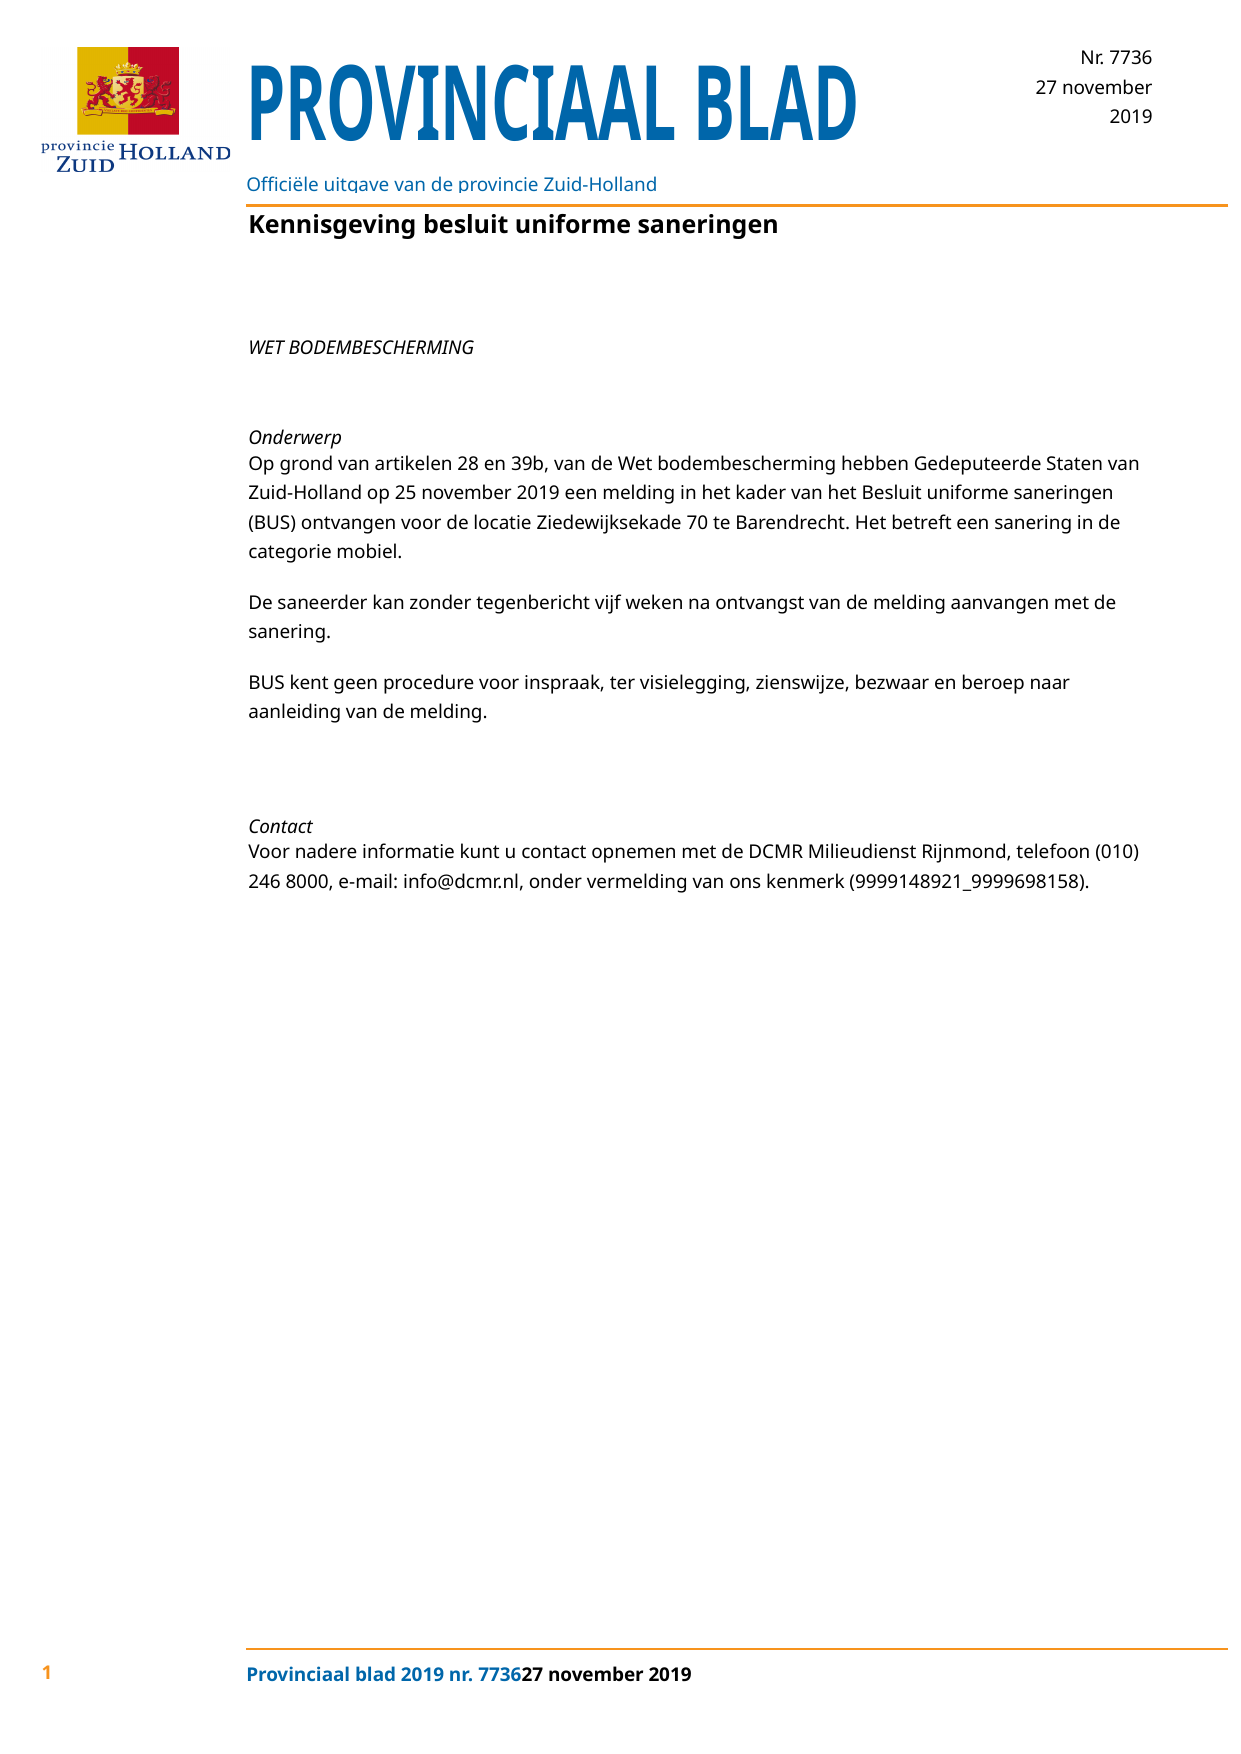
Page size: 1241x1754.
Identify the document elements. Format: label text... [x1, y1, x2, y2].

text BUS kent geen procedure voor inspraak, ter visielegging, zienswijze, bezwaar en beroep naar aanleiding van de melding. [248, 669, 1152, 724]
picture [41, 47, 231, 172]
text De saneerder kan zonder tegenbericht vijf weken na ontvangst van de melding aanvangen met de sanering. [248, 589, 1152, 644]
text WET BODEMBESCHERMING [248, 334, 1152, 360]
text Kennisgeving besluit uniforme saneringen [248, 207, 1152, 241]
text Contact [248, 813, 1152, 838]
text Onderwerp [248, 424, 1152, 450]
text Op grond van artikelen 28 en 39b, van de Wet bodembescherming hebben Gedeputeerde Staten van Zuid-Holland op 25 november 2019 een melding in het kader van het Besluit uniforme saneringen (BUS) ontvangen voor de locatie Ziedewijksekade 70 te Barendrecht. Het betreft een sanering in de categorie mobiel. [248, 450, 1152, 564]
text Voor nadere informatie kunt u contact opnemen met de DCMR Milieudienst Rijnmond, telefoon (010) 246 8000, e-mail: info@dcmr.nl, onder vermelding van ons kenmerk (9999148921_9999698158). [248, 838, 1152, 894]
